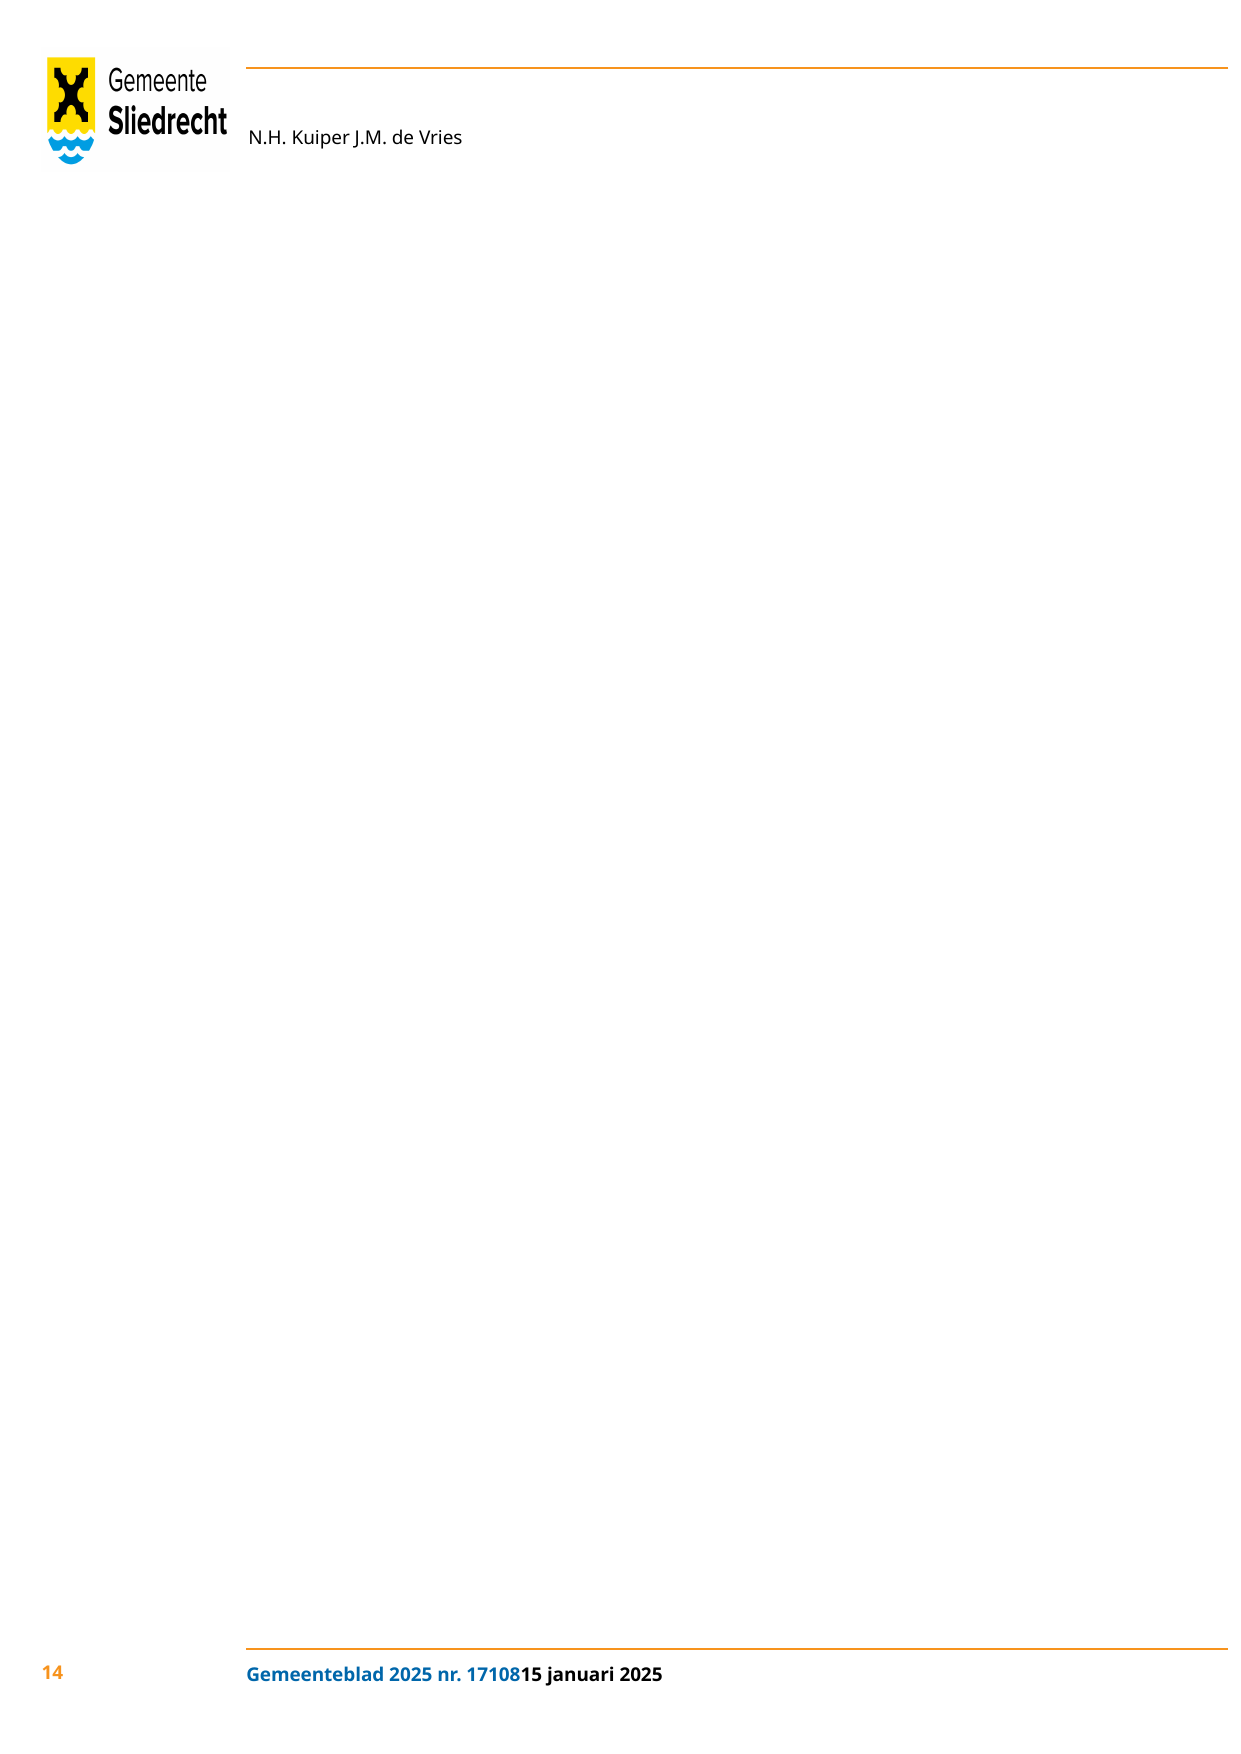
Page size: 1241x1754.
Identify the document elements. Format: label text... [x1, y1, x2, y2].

text N.H. Kuiper J.M. de Vries [248, 124, 1152, 150]
picture [41, 47, 231, 172]
